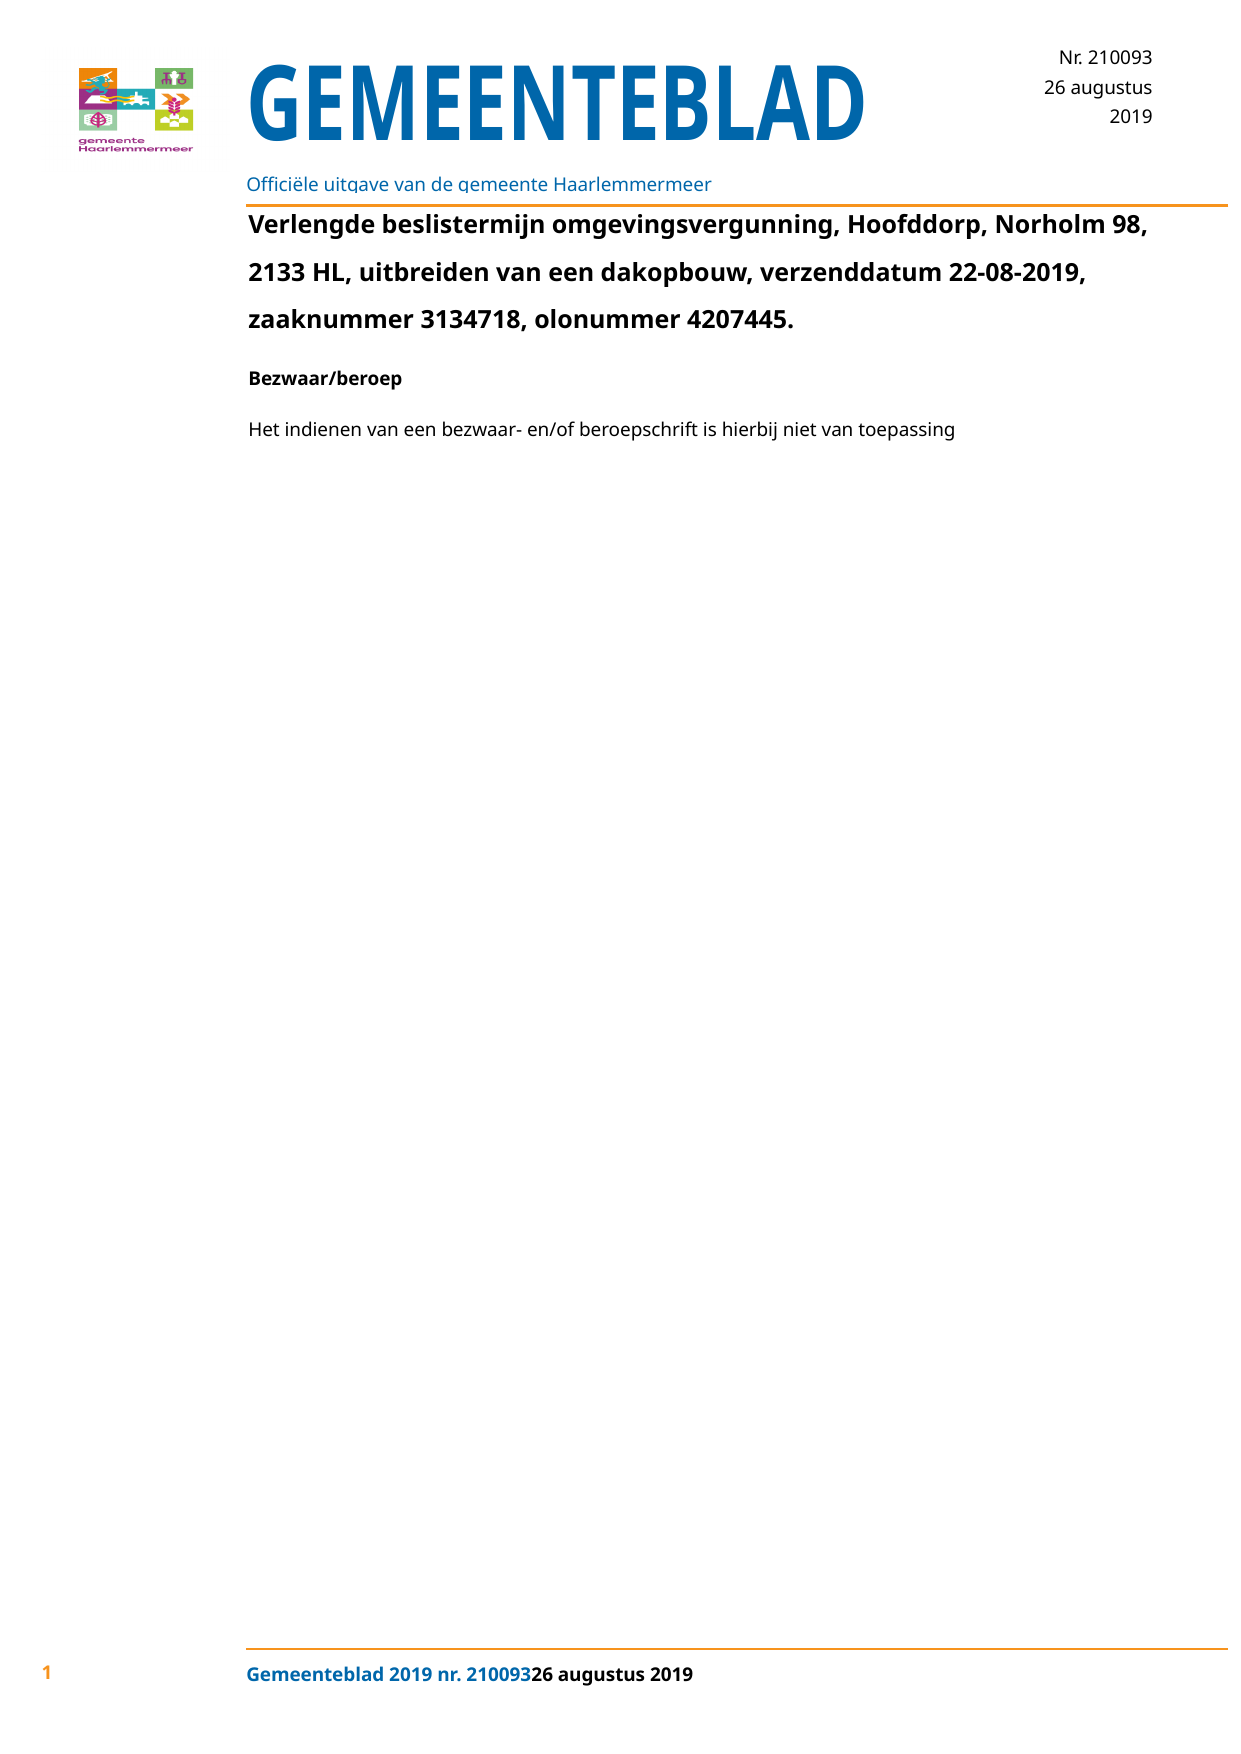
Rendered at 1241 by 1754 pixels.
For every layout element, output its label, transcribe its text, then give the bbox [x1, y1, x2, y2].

text Verlengde beslistermijn omgevingsvergunning, Hoofddorp, Norholm 98, 2133 HL, uitbreiden van een dakopbouw, verzenddatum 22-08-2019, zaaknummer 3134718, olonummer 4207445. [248, 207, 1152, 336]
text Het indienen van een bezwaar- en/of beroepschrift is hierbij niet van toepassing [248, 416, 1152, 442]
picture [41, 47, 231, 172]
text Bezwaar/beroep [248, 366, 1152, 391]
